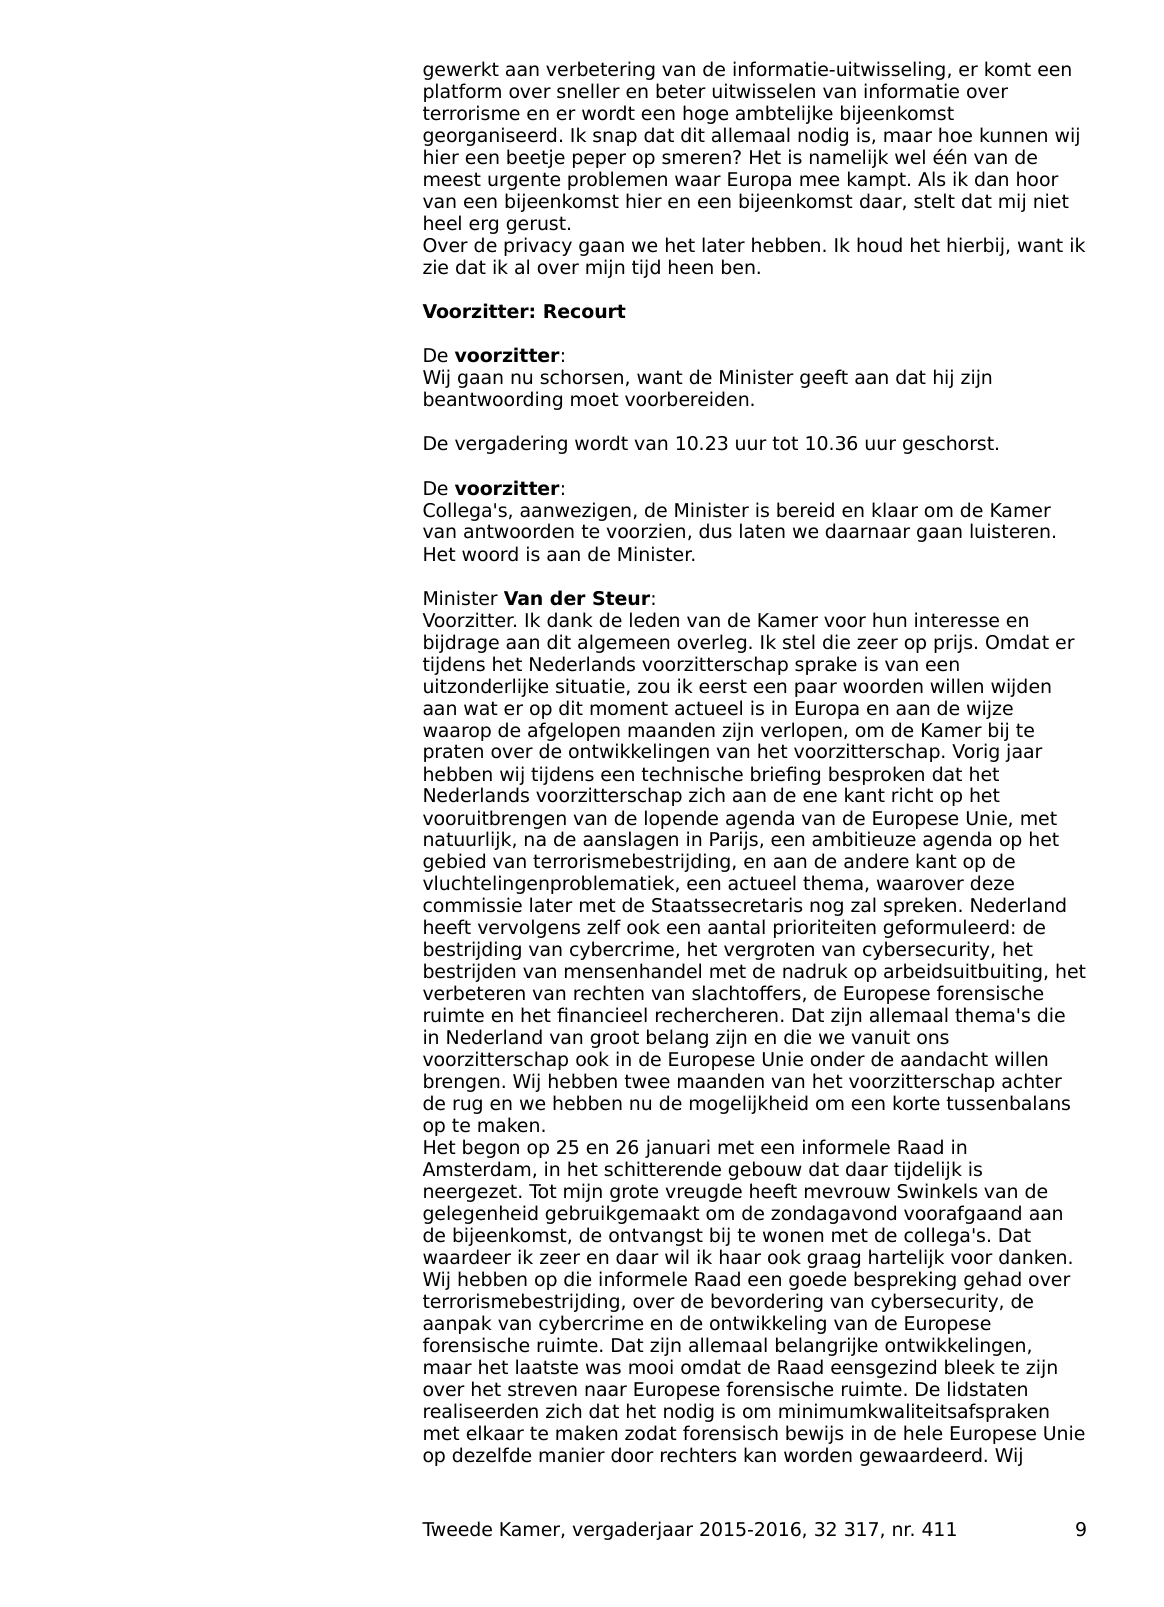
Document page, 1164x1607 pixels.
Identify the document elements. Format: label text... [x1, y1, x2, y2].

text De voorzitter: [422, 345, 1087, 367]
text Collega's, aanwezigen, de Minister is bereid en klaar om de Kamer van antwoorden te voorzien, dus laten we daarnaar gaan luisteren. Het woord is aan de Minister. [422, 499, 1087, 565]
text De voorzitter: [422, 477, 1087, 499]
text Het begon op 25 en 26 januari met een informele Raad in Amsterdam, in het schitterende gebouw dat daar tijdelijk is neergezet. Tot mijn grote vreugde heeft mevrouw Swinkels van de gelegenheid gebruikgemaakt om de zondagavond voorafgaand aan de bijeenkomst, de ontvangst bij te wonen met de collega's. Dat waardeer ik zeer en daar wil ik haar ook graag hartelijk voor danken. Wij hebben op die informele Raad een goede bespreking gehad over terrorismebestrijding, over de bevordering van cybersecurity, de aanpak van cybercrime en de ontwikkeling van de Europese forensische ruimte. Dat zijn allemaal belangrijke ontwikkelingen, maar het laatste was mooi omdat de Raad eensgezind bleek te zijn over het streven naar Europese forensische ruimte. De lidstaten realiseerden zich dat het nodig is om minimumkwaliteitsafspraken met elkaar te maken zodat forensisch bewijs in de hele Europese Unie op dezelfde manier door rechters kan worden gewaardeerd. Wij [422, 1137, 1087, 1467]
text gewerkt aan verbetering van de informatie-uitwisseling, er komt een platform over sneller en beter uitwisselen van informatie over terrorisme en er wordt een hoge ambtelijke bijeenkomst georganiseerd. Ik snap dat dit allemaal nodig is, maar hoe kunnen wij hier een beetje peper op smeren? Het is namelijk wel één van de meest urgente problemen waar Europa mee kampt. Als ik dan hoor van een bijeenkomst hier en een bijeenkomst daar, stelt dat mij niet heel erg gerust. [422, 59, 1087, 235]
text Voorzitter. Ik dank de leden van de Kamer voor hun interesse en bijdrage aan dit algemeen overleg. Ik stel die zeer op prijs. Omdat er tijdens het Nederlands voorzitterschap sprake is van een uitzonderlijke situatie, zou ik eerst een paar woorden willen wijden aan wat er op dit moment actueel is in Europa en aan de wijze waarop de afgelopen maanden zijn verlopen, om de Kamer bij te praten over de ontwikkelingen van het voorzitterschap. Vorig jaar hebben wij tijdens een technische briefing besproken dat het Nederlands voorzitterschap zich aan de ene kant richt op het vooruitbrengen van de lopende agenda van de Europese Unie, met natuurlijk, na de aanslagen in Parijs, een ambitieuze agenda op het gebied van terrorismebestrijding, en aan de andere kant op de vluchtelingenproblematiek, een actueel thema, waarover deze commissie later met de Staatssecretaris nog zal spreken. Nederland heeft vervolgens zelf ook een aantal prioriteiten geformuleerd: de bestrijding van cybercrime, het vergroten van cybersecurity, het bestrijden van mensenhandel met de nadruk op arbeidsuitbuiting, het verbeteren van rechten van slachtoffers, de Europese forensische ruimte en het financieel rechercheren. Dat zijn allemaal thema's die in Nederland van groot belang zijn en die we vanuit ons voorzitterschap ook in de Europese Unie onder de aandacht willen brengen. Wij hebben twee maanden van het voorzitterschap achter de rug en we hebben nu de mogelijkheid om een korte tussenbalans op te maken. [422, 609, 1087, 1137]
text Over de privacy gaan we het later hebben. Ik houd het hierbij, want ik zie dat ik al over mijn tijd heen ben. [422, 235, 1087, 279]
text Wij gaan nu schorsen, want de Minister geeft aan dat hij zijn beantwoording moet voorbereiden. [422, 367, 1087, 411]
text De vergadering wordt van 10.23 uur tot 10.36 uur geschorst. [422, 433, 1087, 455]
text Minister Van der Steur: [422, 588, 1087, 609]
subtitle Voorzitter: Recourt [422, 301, 1087, 323]
